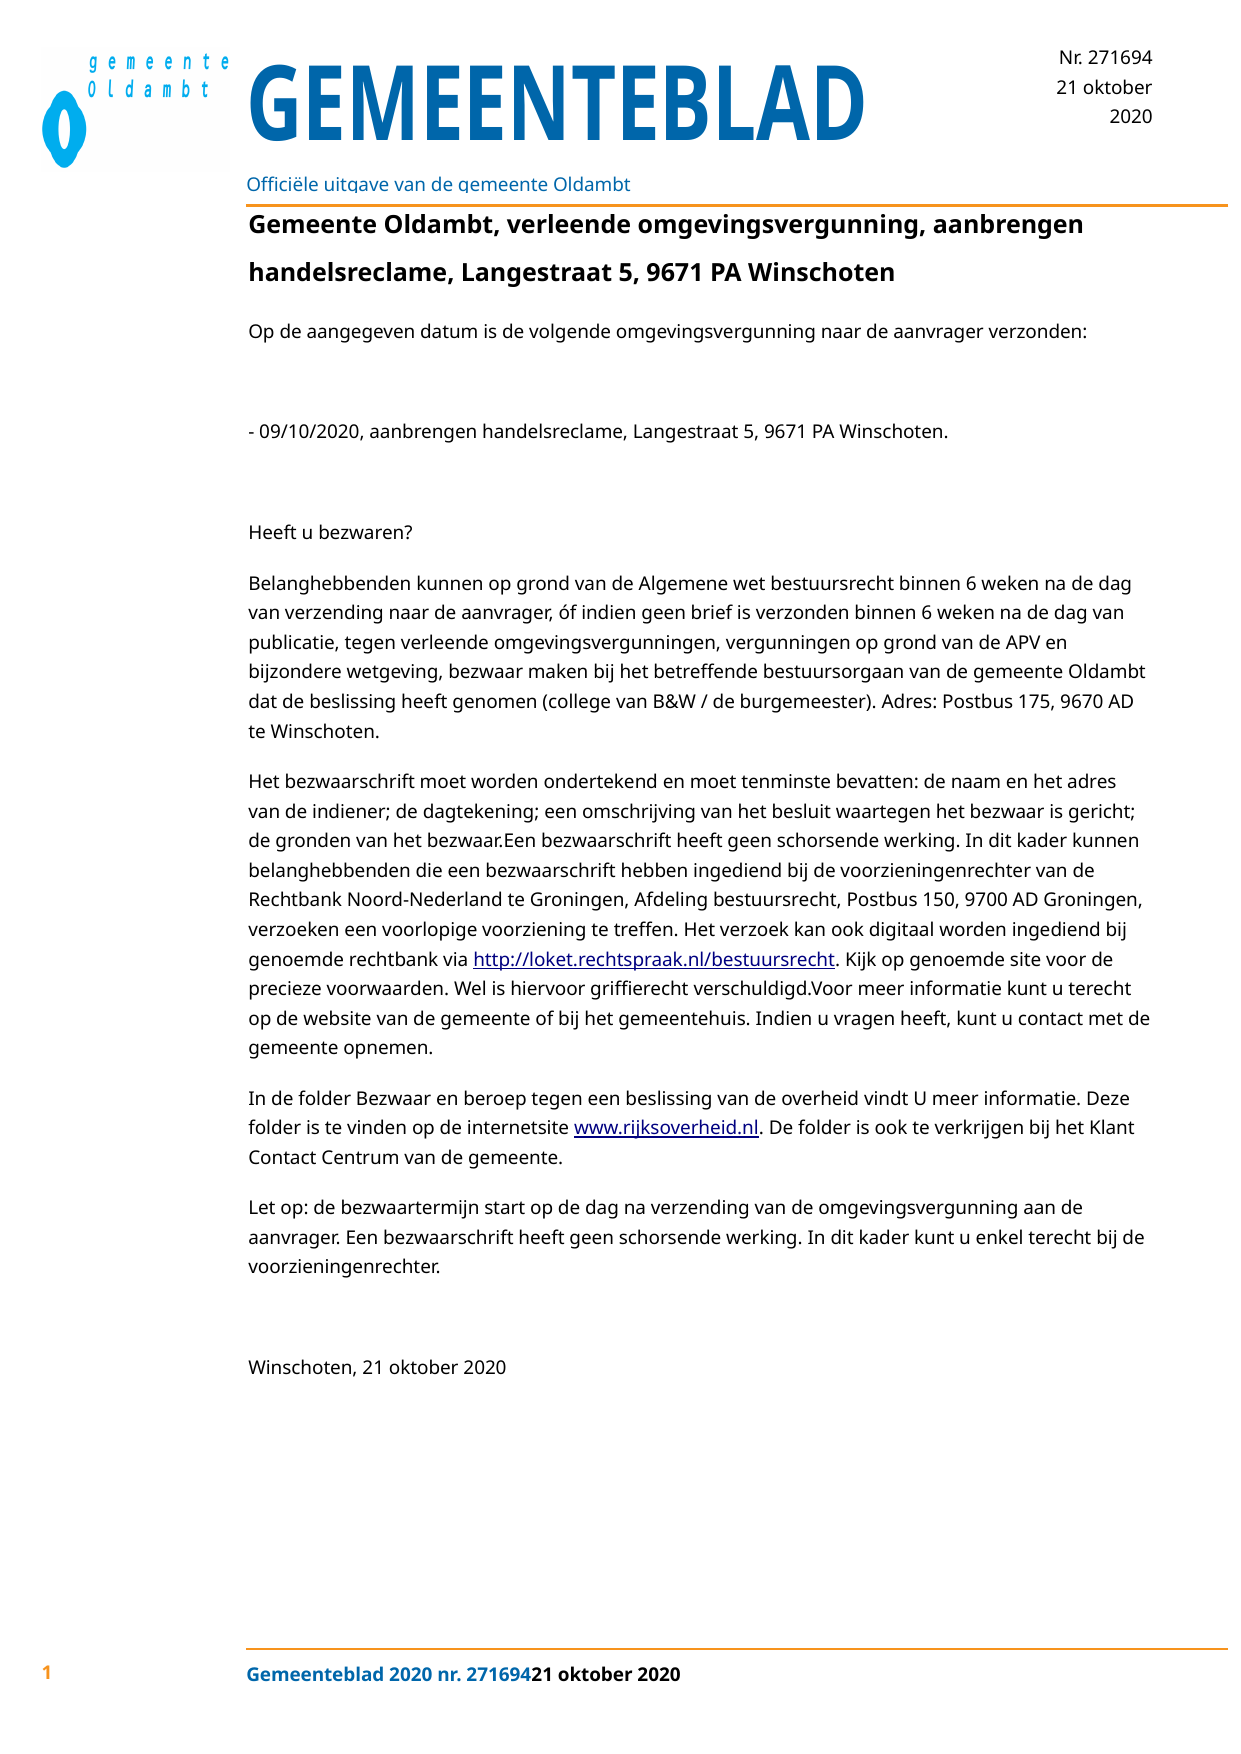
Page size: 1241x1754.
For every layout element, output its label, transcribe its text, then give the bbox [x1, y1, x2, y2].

text Belanghebbenden kunnen op grond van de Algemene wet bestuursrecht binnen 6 weken na de dag van verzending naar de aanvrager, óf indien geen brief is verzonden binnen 6 weken na de dag van publicatie, tegen verleende omgevingsvergunningen, vergunningen op grond van de APV en bijzondere wetgeving, bezwaar maken bij het betreffende bestuursorgaan van de gemeente Oldambt dat de beslissing heeft genomen (college van B&W / de burgemeester). Adres: Postbus 175, 9670 AD te Winschoten. [248, 570, 1152, 744]
picture [41, 47, 231, 172]
text Het bezwaarschrift moet worden ondertekend en moet tenminste bevatten: de naam en het adres van de indiener; de dagtekening; een omschrijving van het besluit waartegen het bezwaar is gericht; de gronden van het bezwaar.Een bezwaarschrift heeft geen schorsende werking. In dit kader kunnen belanghebbenden die een bezwaarschrift hebben ingediend bij de voorzieningenrechter van de Rechtbank Noord-Nederland te Groningen, Afdeling bestuursrecht, Postbus 150, 9700 AD Groningen, verzoeken een voorlopige voorziening te treffen. Het verzoek kan ook digitaal worden ingediend bij genoemde rechtbank via http://loket.rechtspraak.nl/bestuursrecht. Kijk op genoemde site voor de precieze voorwaarden. Wel is hiervoor griffierecht verschuldigd.Voor meer informatie kunt u terecht op de website van de gemeente of bij het gemeentehuis. Indien u vragen heeft, kunt u contact met de gemeente opnemen. [248, 768, 1152, 1060]
text - 09/10/2020, aanbrengen handelsreclame, Langestraat 5, 9671 PA Winschoten. [248, 419, 1152, 444]
text Op de aangegeven datum is de volgende omgevingsvergunning naar de aanvrager verzonden: [248, 318, 1152, 344]
text Gemeente Oldambt, verleende omgevingsvergunning, aanbrengen handelsreclame, Langestraat 5, 9671 PA Winschoten [248, 207, 1152, 288]
text Let op: de bezwaartermijn start op de dag na verzending van de omgevingsvergunning aan de aanvrager. Een bezwaarschrift heeft geen schorsende werking. In dit kader kunt u enkel terecht bij de voorzieningenrechter. [248, 1194, 1152, 1279]
text Heeft u bezwaren? [248, 519, 1152, 545]
text Winschoten, 21 oktober 2020 [248, 1354, 1152, 1380]
text In de folder Bezwaar en beroep tegen een beslissing van de overheid vindt U meer informatie. Deze folder is te vinden op de internetsite www.rijksoverheid.nl. De folder is ook te verkrijgen bij het Klant Contact Centrum van de gemeente. [248, 1085, 1152, 1170]
